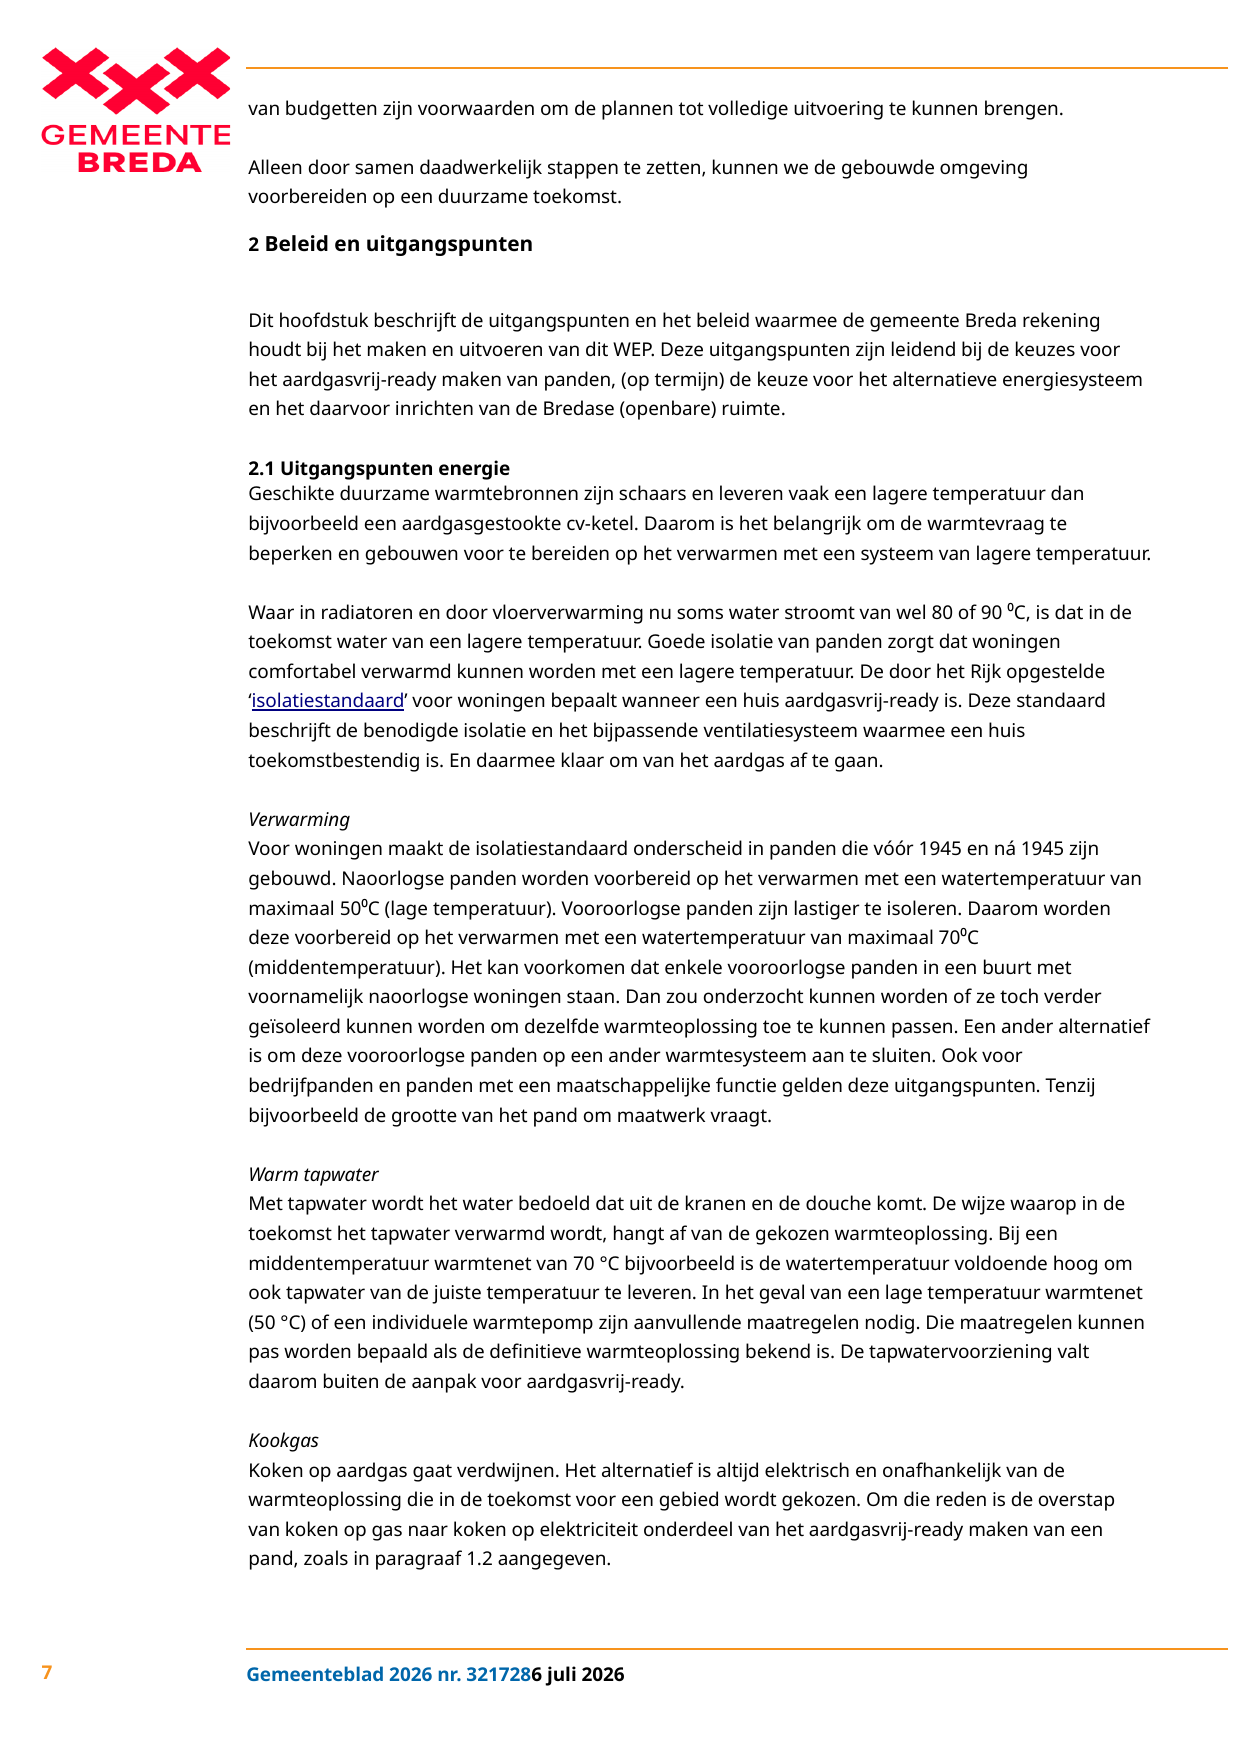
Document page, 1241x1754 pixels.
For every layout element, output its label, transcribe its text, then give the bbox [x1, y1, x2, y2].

text Geschikte duurzame warmtebronnen zijn schaars en leveren vaak een lagere temperatuur dan bijvoorbeeld een aardgasgestookte cv-ketel. Daarom is het belangrijk om de warmtevraag te beperken en gebouwen voor te bereiden op het verwarmen met een systeem van lagere temperatuur. [248, 481, 1152, 565]
text Dit hoofdstuk beschrijft de uitgangspunten en het beleid waarmee de gemeente Breda rekening houdt bij het maken en uitvoeren van dit WEP. Deze uitgangspunten zijn leidend bij de keuzes voor het aardgasvrij-ready maken van panden, (op termijn) de keuze voor het alternatieve energiesysteem en het daarvoor inrichten van de Bredase (openbare) ruimte. [248, 307, 1152, 421]
text Kookgas [248, 1427, 1152, 1453]
text Warm tapwater [248, 1161, 1152, 1187]
text Voor woningen maakt de isolatiestandaard onderscheid in panden die vóór 1945 en ná 1945 zijn gebouwd. Naoorlogse panden worden voorbereid op het verwarmen met een watertemperatuur van maximaal 50⁰C (lage temperatuur). Vooroorlogse panden zijn lastiger te isoleren. Daarom worden deze voorbereid op het verwarmen met een watertemperatuur van maximaal 70⁰C (middentemperatuur). Het kan voorkomen dat enkele vooroorlogse panden in een buurt met voornamelijk naoorlogse woningen staan. Dan zou onderzocht kunnen worden of ze toch verder geïsoleerd kunnen worden om dezelfde warmteoplossing toe te kunnen passen. Een ander alternatief is om deze vooroorlogse panden op een ander warmtesysteem aan te sluiten. Ook voor bedrijfpanden en panden met een maatschappelijke functie gelden deze uitgangspunten. Tenzij bijvoorbeeld de grootte van het pand om maatwerk vraagt. [248, 836, 1152, 1127]
text Koken op aardgas gaat verdwijnen. Het alternatief is altijd elektrisch en onafhankelijk van de warmteoplossing die in de toekomst voor een gebied wordt gekozen. Om die reden is de overstap van koken op gas naar koken op elektriciteit onderdeel van het aardgasvrij-ready maken van een pand, zoals in paragraaf 1.2 aangegeven. [248, 1457, 1152, 1571]
text 2 Beleid en uitgangspunten [248, 229, 1152, 258]
text Verwarming [248, 806, 1152, 832]
text Met tapwater wordt het water bedoeld dat uit de kranen en de douche komt. De wijze waarop in de toekomst het tapwater verwarmd wordt, hangt af van de gekozen warmteoplossing. Bij een middentemperatuur warmtenet van 70 °C bijvoorbeeld is de watertemperatuur voldoende hoog om ook tapwater van de juiste temperatuur te leveren. In het geval van een lage temperatuur warmtenet [248, 1191, 1152, 1305]
text (50 °C) of een individuele warmtepomp zijn aanvullende maatregelen nodig. Die maatregelen kunnen pas worden bepaald als de definitieve warmteoplossing bekend is. De tapwatervoorziening valt daarom buiten de aanpak voor aardgasvrij-ready. [248, 1309, 1152, 1394]
text van budgetten zijn voorwaarden om de plannen tot volledige uitvoering te kunnen brengen. [248, 95, 1152, 121]
text Alleen door samen daadwerkelijk stappen te zetten, kunnen we de gebouwde omgeving voorbereiden op een duurzame toekomst. [248, 154, 1152, 209]
text Waar in radiatoren en door vloerverwarming nu soms water stroomt van wel 80 of 90 ⁰C, is dat in de toekomst water van een lagere temperatuur. Goede isolatie van panden zorgt dat woningen comfortabel verwarmd kunnen worden met een lagere temperatuur. De door het Rijk opgestelde ‘isolatiestandaard’ voor woningen bepaalt wanneer een huis aardgasvrij-ready is. Deze standaard beschrijft de benodigde isolatie en het bijpassende ventilatiesysteem waarmee een huis toekomstbestendig is. En daarmee klaar om van het aardgas af te gaan. [248, 599, 1152, 772]
text 2.1 Uitgangspunten energie [248, 455, 1152, 481]
picture [41, 47, 231, 172]
